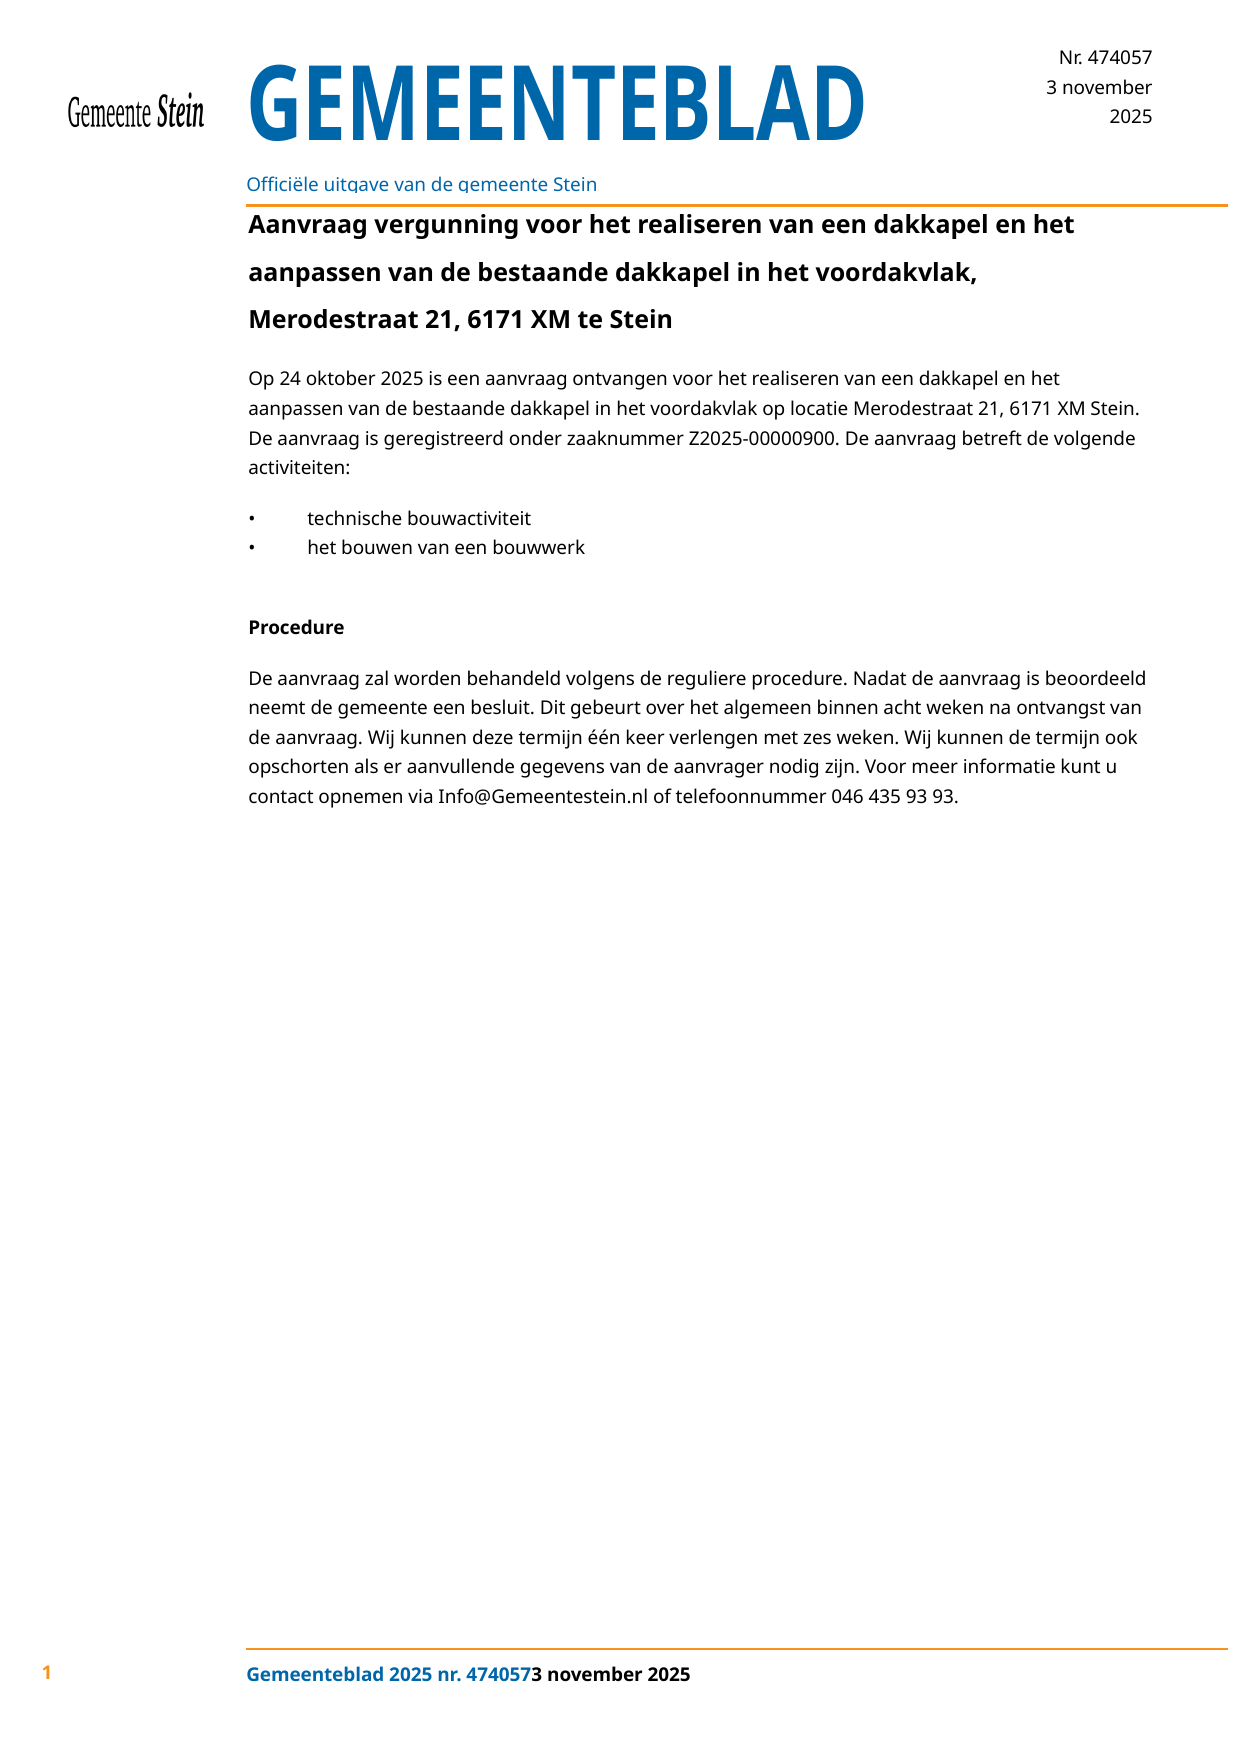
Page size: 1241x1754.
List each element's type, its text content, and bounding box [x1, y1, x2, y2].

list het bouwen van een bouwwerk [248, 534, 1152, 560]
list technische bouwactiviteit [248, 505, 1152, 530]
text De aanvraag zal worden behandeld volgens de reguliere procedure. Nadat de aanvraag is beoordeeld neemt de gemeente een besluit. Dit gebeurt over het algemeen binnen acht weken na ontvangst van de aanvraag. Wij kunnen deze termijn één keer verlengen met zes weken. Wij kunnen de termijn ook opschorten als er aanvullende gegevens van de aanvrager nodig zijn. Voor meer informatie kunt u contact opnemen via Info@Gemeentestein.nl of telefoonnummer 046 435 93 93. [248, 665, 1152, 809]
text Op 24 oktober 2025 is een aanvraag ontvangen voor het realiseren van een dakkapel en het aanpassen van de bestaande dakkapel in het voordakvlak op locatie Merodestraat 21, 6171 XM Stein. De aanvraag is geregistreerd onder zaaknummer Z2025-00000900. De aanvraag betreft de volgende activiteiten: [248, 366, 1152, 480]
text Aanvraag vergunning voor het realiseren van een dakkapel en het aanpassen van de bestaande dakkapel in het voordakvlak, Merodestraat 21, 6171 XM te Stein [248, 207, 1152, 336]
picture [41, 47, 231, 172]
text Procedure [248, 614, 1152, 640]
